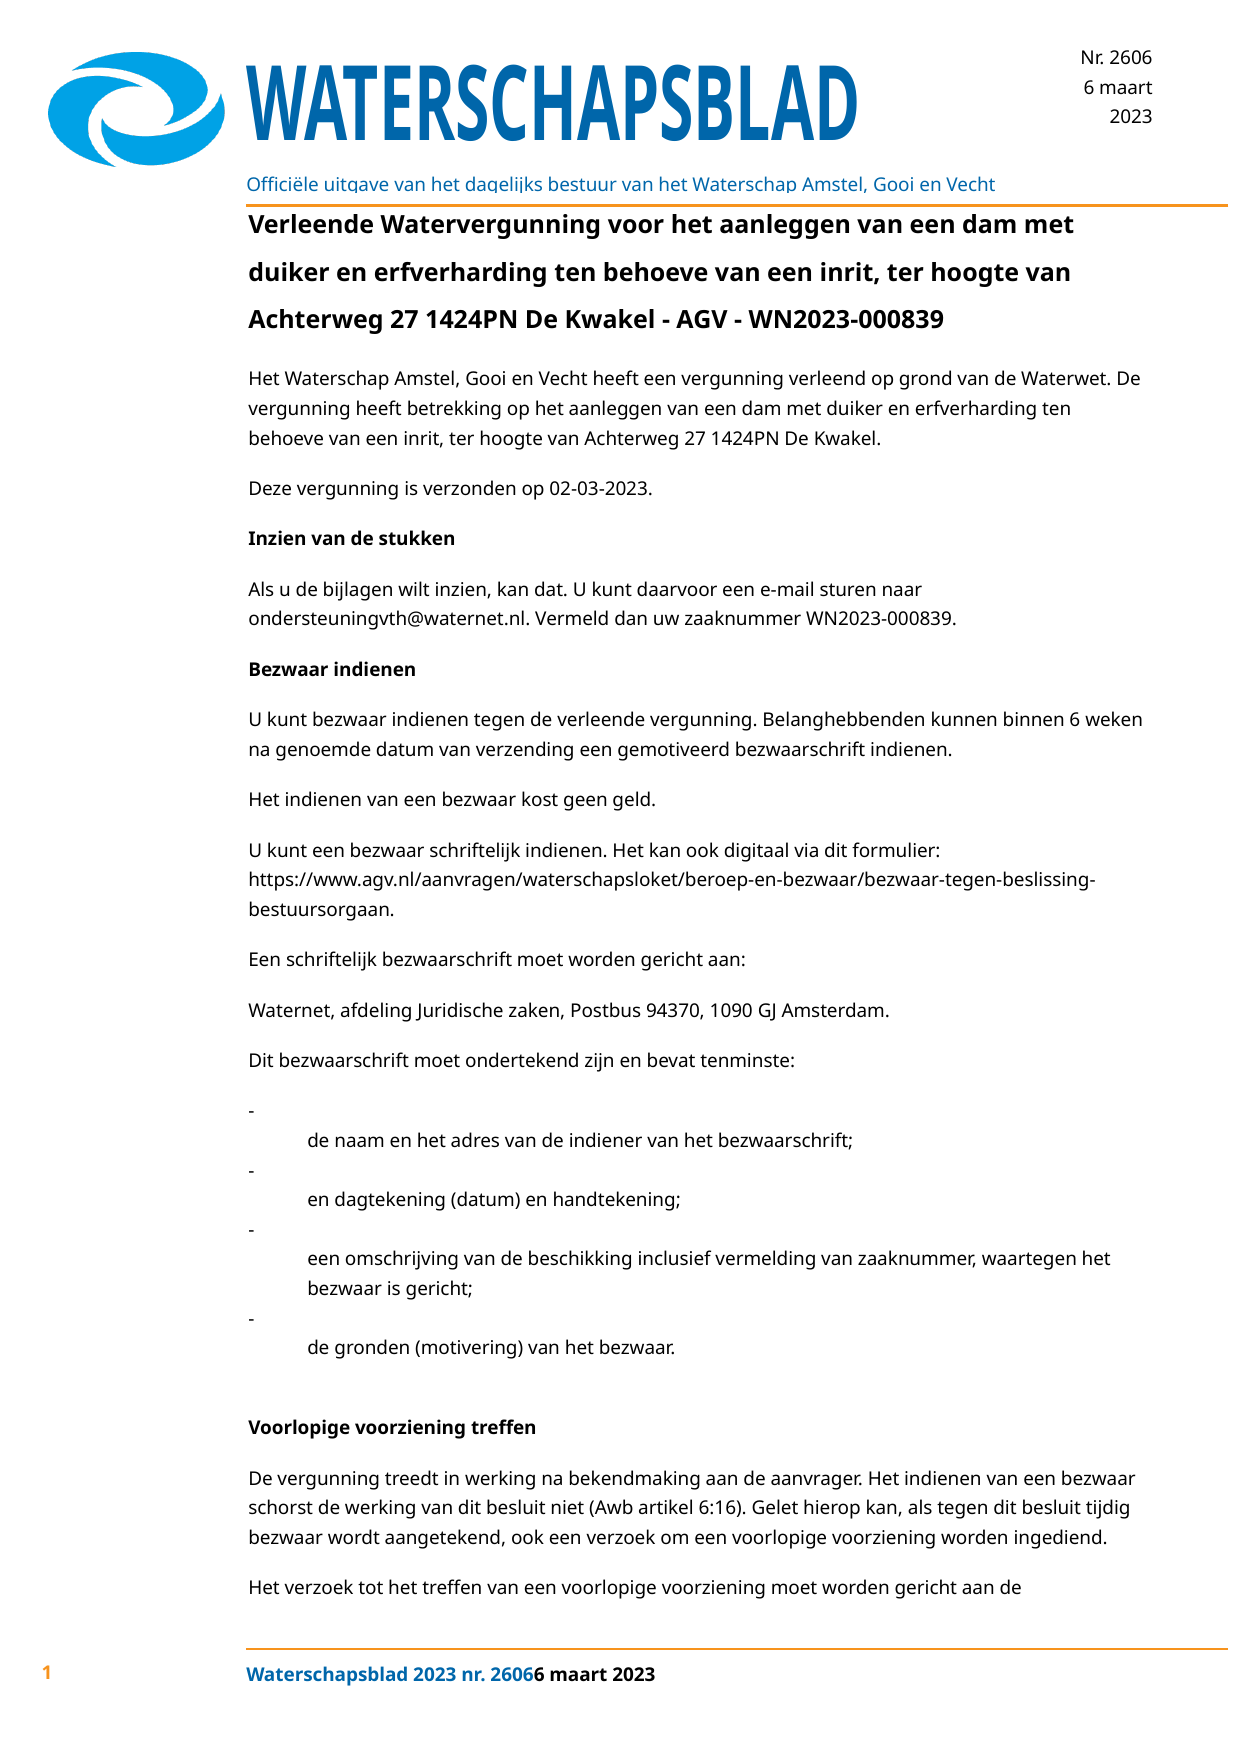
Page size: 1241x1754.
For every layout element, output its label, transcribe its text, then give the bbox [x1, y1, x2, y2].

text Een schriftelijk bezwaarschrift moet worden gericht aan: [248, 946, 1152, 972]
text Voorlopige voorziening treffen [248, 1414, 1152, 1440]
text Als u de bijlagen wilt inzien, kan dat. U kunt daarvoor een e-mail sturen naar ondersteuningvth@waternet.nl. Vermeld dan uw zaaknummer WN2023-000839. [248, 576, 1152, 631]
text De vergunning treedt in werking na bekendmaking aan de aanvrager. Het indienen van een bezwaar schorst de werking van dit besluit niet (Awb artikel 6:16). Gelet hierop kan, als tegen dit besluit tijdig bezwaar wordt aangetekend, ook een verzoek om een voorlopige voorziening worden ingediend. [248, 1465, 1152, 1549]
list de gronden (motivering) van het bezwaar. [248, 1334, 1152, 1360]
text Deze vergunning is verzonden op 02-03-2023. [248, 475, 1152, 501]
text Inzien van de stukken [248, 526, 1152, 551]
text Verleende Watervergunning voor het aanleggen van een dam met duiker en erfverharding ten behoeve van een inrit, ter hoogte van Achterweg 27 1424PN De Kwakel - AGV - WN2023-000839 [248, 207, 1152, 336]
text Het Waterschap Amstel, Gooi en Vecht heeft een vergunning verleend op grond van de Waterwet. De vergunning heeft betrekking op het aanleggen van een dam met duiker en erfverharding ten behoeve van een inrit, ter hoogte van Achterweg 27 1424PN De Kwakel. [248, 366, 1152, 450]
text Bezwaar indienen [248, 656, 1152, 682]
picture [41, 47, 231, 172]
text Het indienen van een bezwaar kost geen geld. [248, 786, 1152, 812]
list de naam en het adres van de indiener van het bezwaarschrift; [248, 1127, 1152, 1153]
text Waternet, afdeling Juridische zaken, Postbus 94370, 1090 GJ Amsterdam. [248, 997, 1152, 1022]
text Het verzoek tot het treffen van een voorlopige voorziening moet worden gericht aan de [248, 1574, 1152, 1600]
list een omschrijving van de beschikking inclusief vermelding van zaaknummer, waartegen het bezwaar is gericht; [248, 1246, 1152, 1301]
text U kunt een bezwaar schriftelijk indienen. Het kan ook digitaal via dit formulier: https://www.agv.nl/aanvragen/waterschapsloket/beroep-en-bezwaar/bezwaar-tegen-beslissing-bestuursorgaan. [248, 837, 1152, 922]
text Dit bezwaarschrift moet ondertekend zijn en bevat tenminste: [248, 1047, 1152, 1073]
list en dagtekening (datum) en handtekening; [248, 1186, 1152, 1212]
text U kunt bezwaar indienen tegen de verleende vergunning. Belanghebbenden kunnen binnen 6 weken na genoemde datum van verzending een gemotiveerd bezwaarschrift indienen. [248, 706, 1152, 762]
